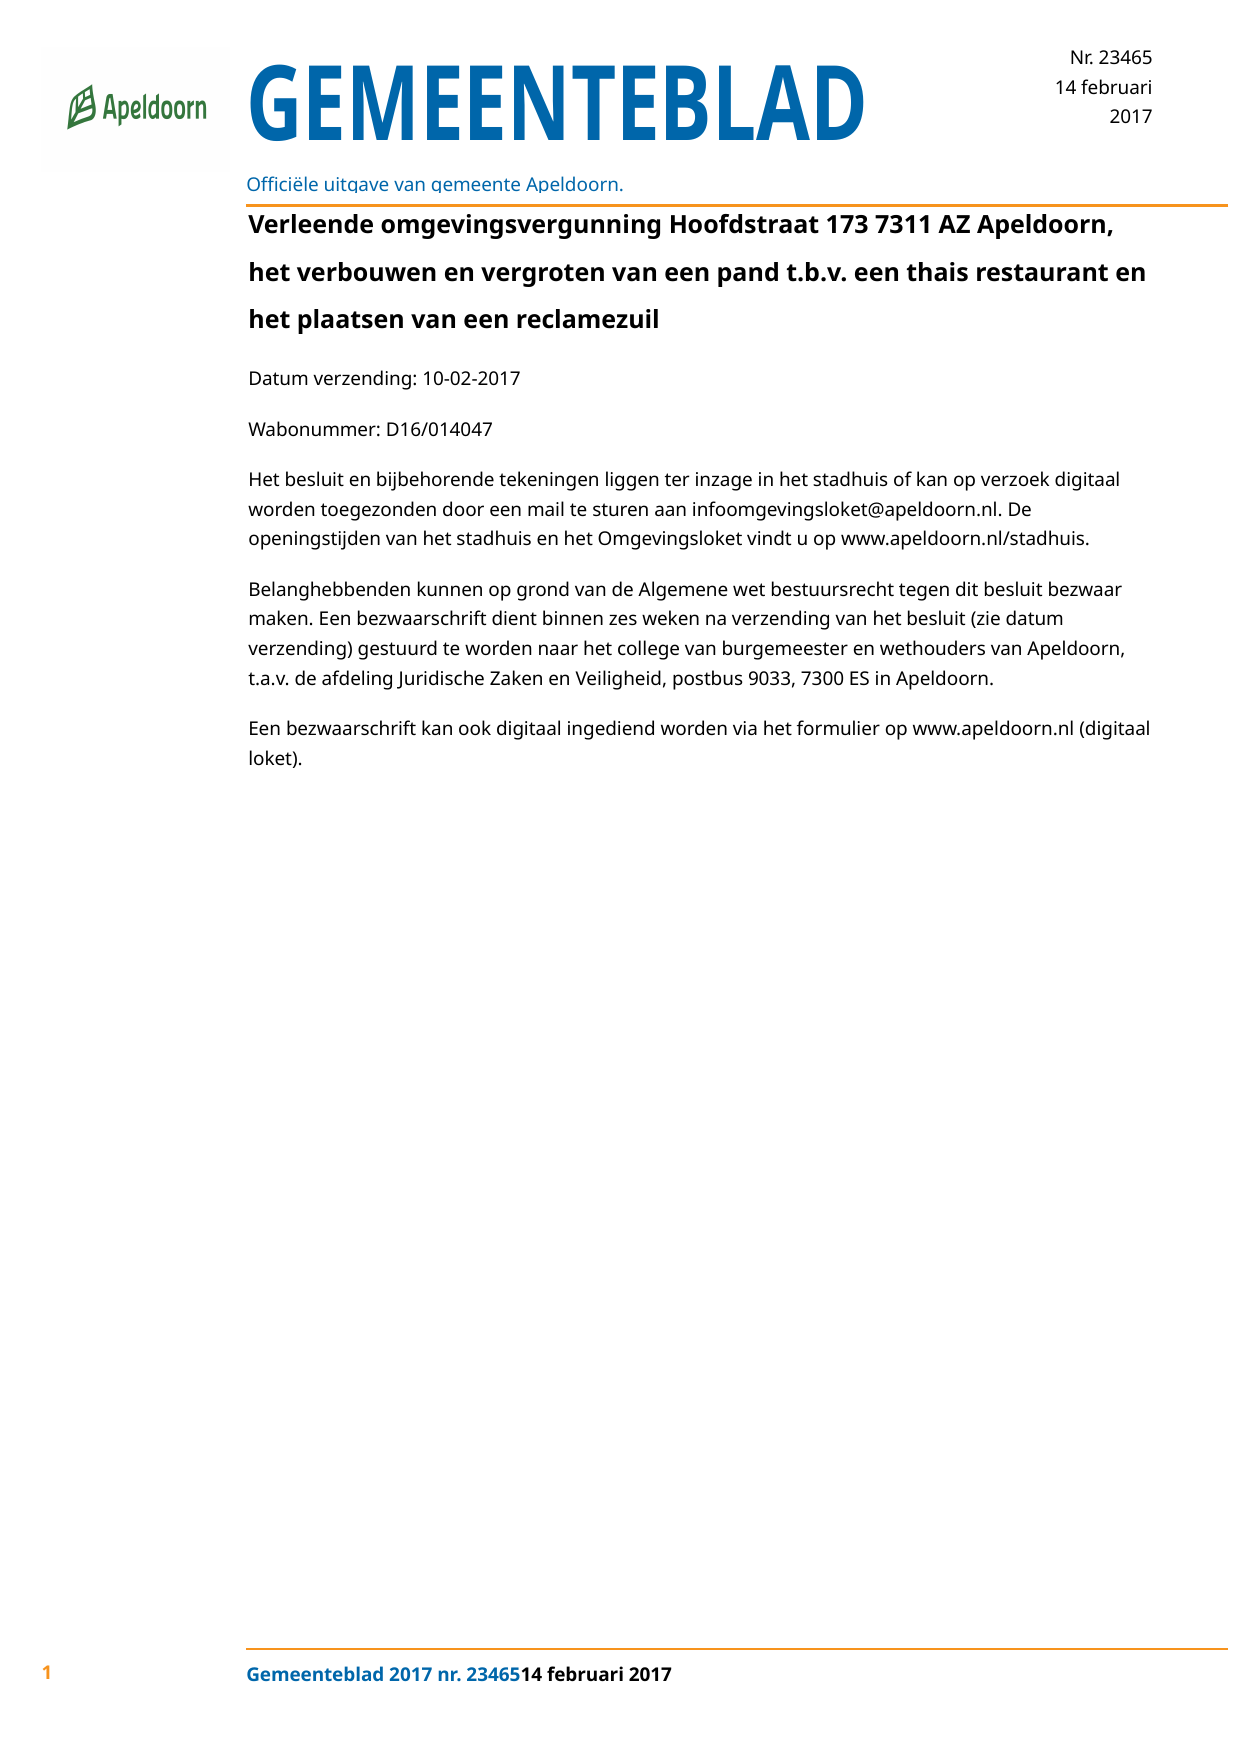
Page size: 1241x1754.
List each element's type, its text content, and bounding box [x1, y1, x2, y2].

picture [41, 47, 231, 172]
text Wabonummer: D16/014047 [248, 416, 1152, 442]
text Een bezwaarschrift kan ook digitaal ingediend worden via het formulier op www.apeldoorn.nl (digitaal loket). [248, 715, 1152, 770]
text Belanghebbenden kunnen op grond van de Algemene wet bestuursrecht tegen dit besluit bezwaar maken. Een bezwaarschrift dient binnen zes weken na verzending van het besluit (zie datum verzending) gestuurd te worden naar het college van burgemeester en wethouders van Apeldoorn, t.a.v. de afdeling Juridische Zaken en Veiligheid, postbus 9033, 7300 ES in Apeldoorn. [248, 576, 1152, 690]
text Datum verzending: 10-02-2017 [248, 366, 1152, 391]
text Het besluit en bijbehorende tekeningen liggen ter inzage in het stadhuis of kan op verzoek digitaal worden toegezonden door een mail te sturen aan infoomgevingsloket@apeldoorn.nl. De openingstijden van het stadhuis en het Omgevingsloket vindt u op www.apeldoorn.nl/stadhuis. [248, 466, 1152, 551]
text Verleende omgevingsvergunning Hoofdstraat 173 7311 AZ Apeldoorn, het verbouwen en vergroten van een pand t.b.v. een thais restaurant en het plaatsen van een reclamezuil [248, 207, 1152, 336]
